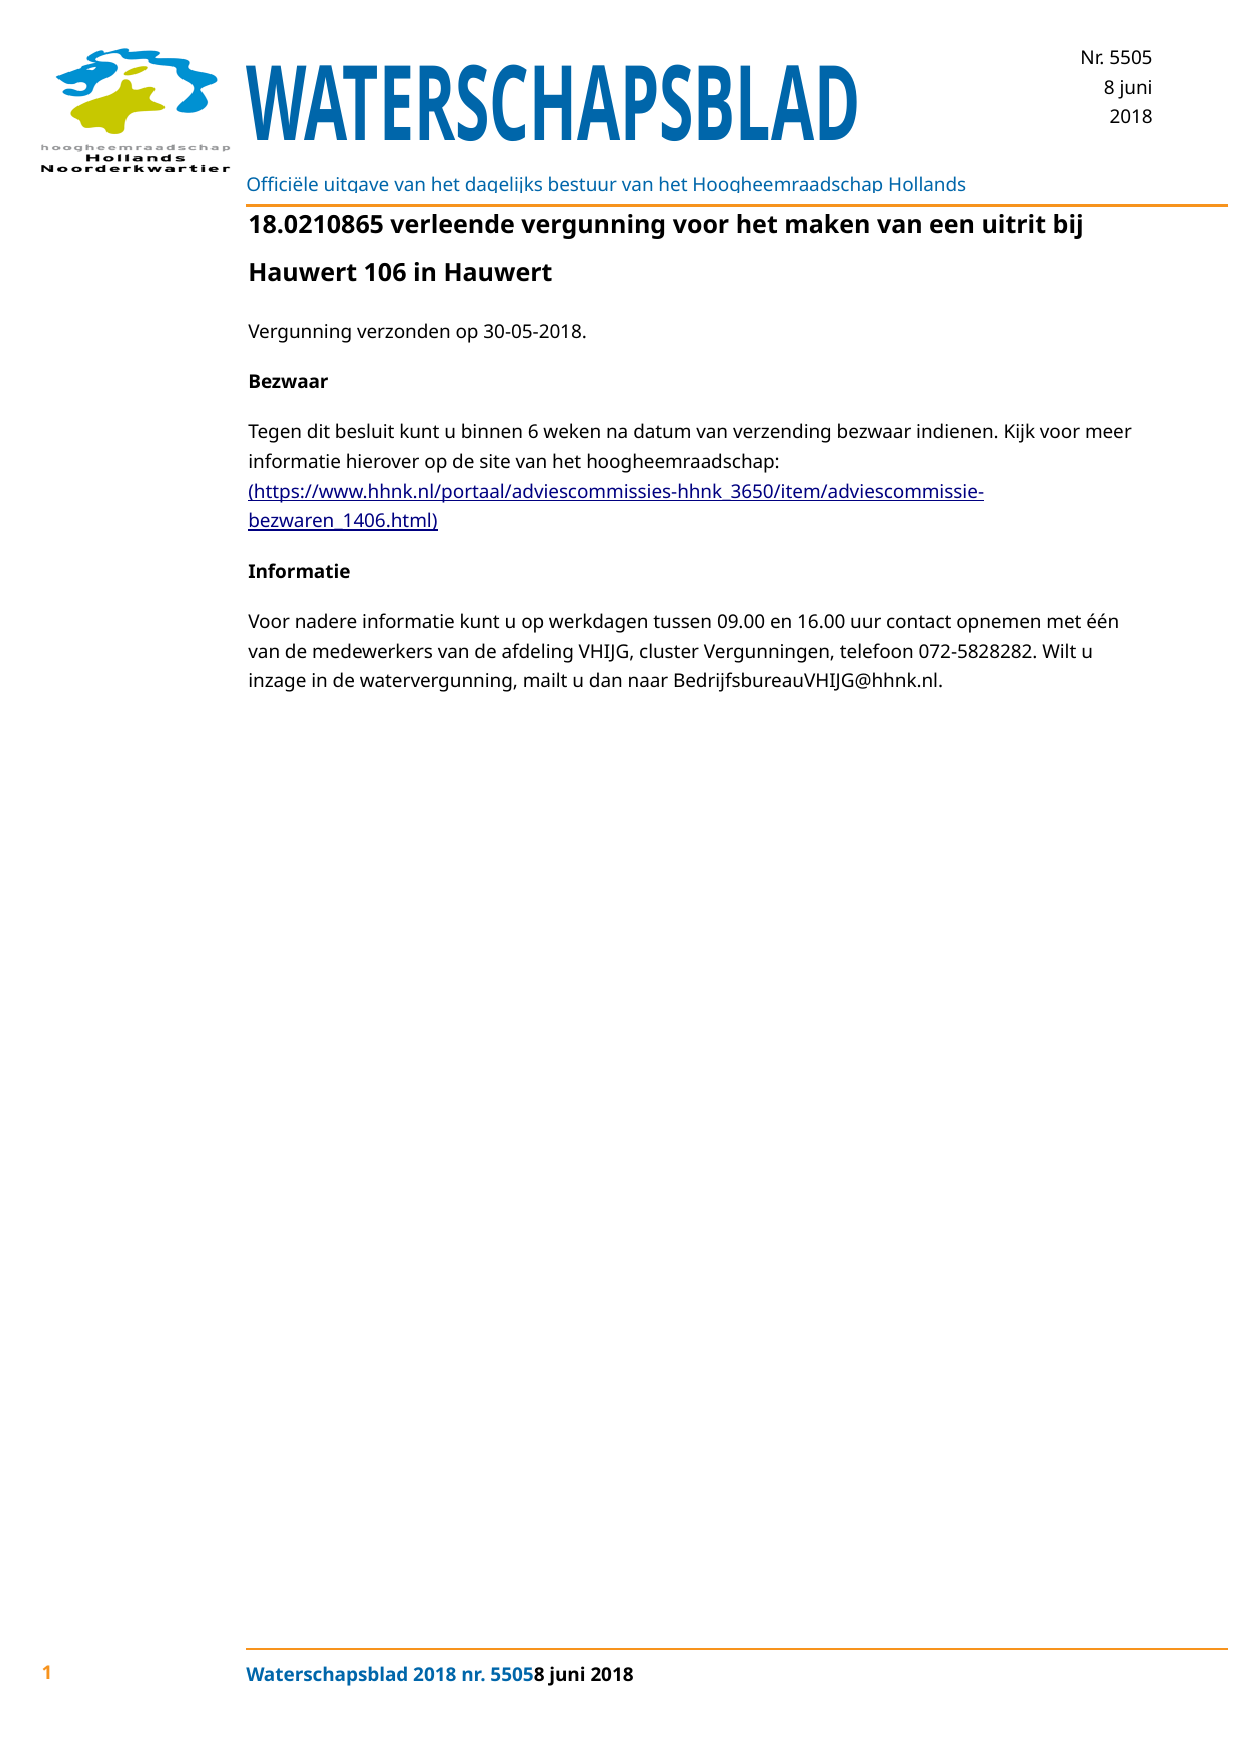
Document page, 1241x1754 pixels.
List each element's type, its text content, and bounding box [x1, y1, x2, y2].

text Vergunning verzonden op 30-05-2018. [248, 318, 1152, 344]
picture [41, 47, 231, 172]
text Tegen dit besluit kunt u binnen 6 weken na datum van verzending bezwaar indienen. Kijk voor meer informatie hierover op de site van het hoogheemraadschap: (https://www.hhnk.nl/portaal/adviescommissies-hhnk_3650/item/adviescommissie-bezwaren_1406.html) [248, 419, 1152, 533]
text Bezwaar [248, 368, 1152, 394]
text Informatie [248, 558, 1152, 584]
text 18.0210865 verleende vergunning voor het maken van een uitrit bij Hauwert 106 in Hauwert [248, 207, 1152, 288]
text Voor nadere informatie kunt u op werkdagen tussen 09.00 en 16.00 uur contact opnemen met één van de medewerkers van de afdeling VHIJG, cluster Vergunningen, telefoon 072-5828282. Wilt u inzage in de watervergunning, mailt u dan naar BedrijfsbureauVHIJG@hhnk.nl. [248, 608, 1152, 693]
